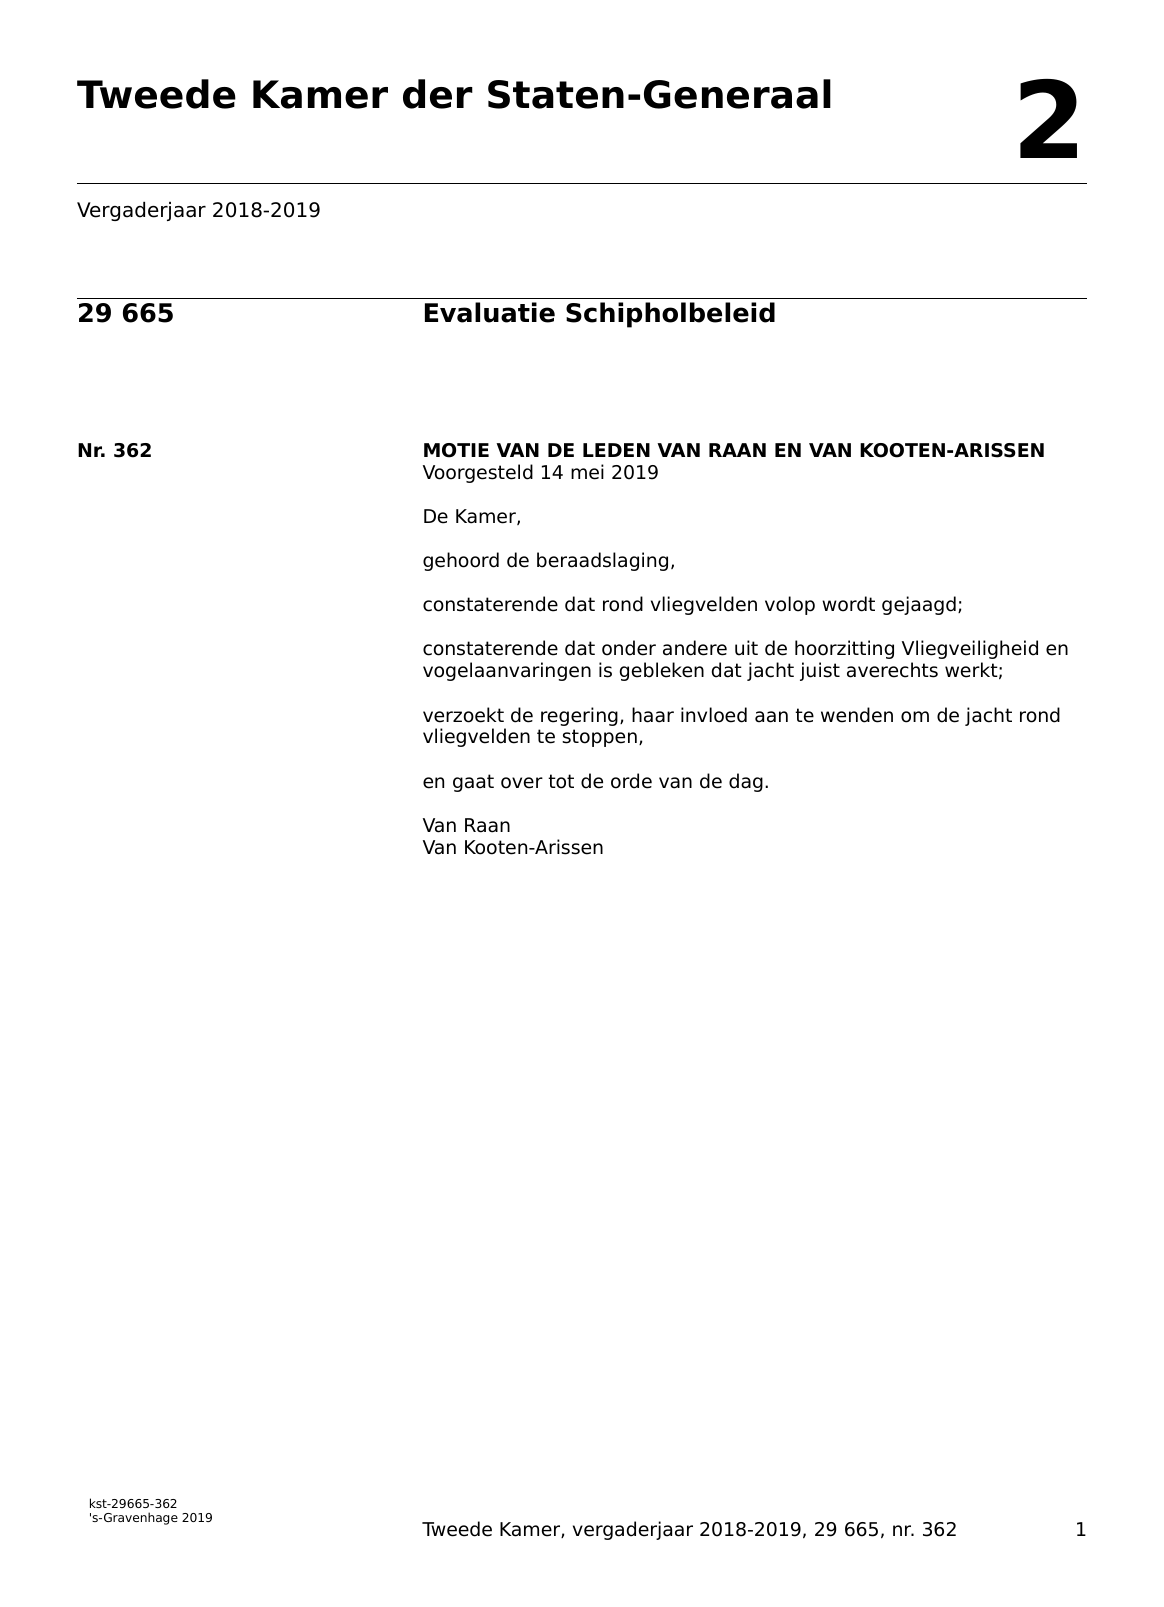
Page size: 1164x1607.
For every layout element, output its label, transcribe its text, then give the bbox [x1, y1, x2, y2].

text constaterende dat onder andere uit de hoorzitting Vliegveiligheid en vogelaanvaringen is gebleken dat jacht juist averechts werkt; [422, 638, 1087, 682]
text constaterende dat rond vliegvelden volop wordt gejaagd; [422, 594, 1087, 616]
table_header Tweede Kamer der Staten-Generaal [77, 59, 886, 183]
text De Kamer, [422, 506, 1087, 528]
text en gaat over tot de orde van de dag. [422, 771, 1087, 793]
subtitle 29 665 Evaluatie Schipholbeleid [77, 299, 1087, 329]
table_header 2 [886, 59, 1087, 183]
text gehoord de beraadslaging, [422, 550, 1087, 572]
text verzoekt de regering, haar invloed aan te wenden om de jacht rond vliegvelden te stoppen, [422, 704, 1087, 748]
table_cell Vergaderjaar 2018-2019 [77, 184, 1087, 298]
text Voorgesteld 14 mei 2019 [422, 462, 1087, 484]
text Van Kooten-Arissen [422, 837, 1087, 859]
text 's-Gravenhage 2019 [88, 1511, 323, 1525]
text Van Raan [422, 815, 1087, 837]
subtitle Nr. 362 MOTIE VAN DE LEDEN VAN RAAN EN VAN KOOTEN-ARISSEN [77, 440, 1087, 462]
text kst-29665-362 [88, 1497, 323, 1511]
